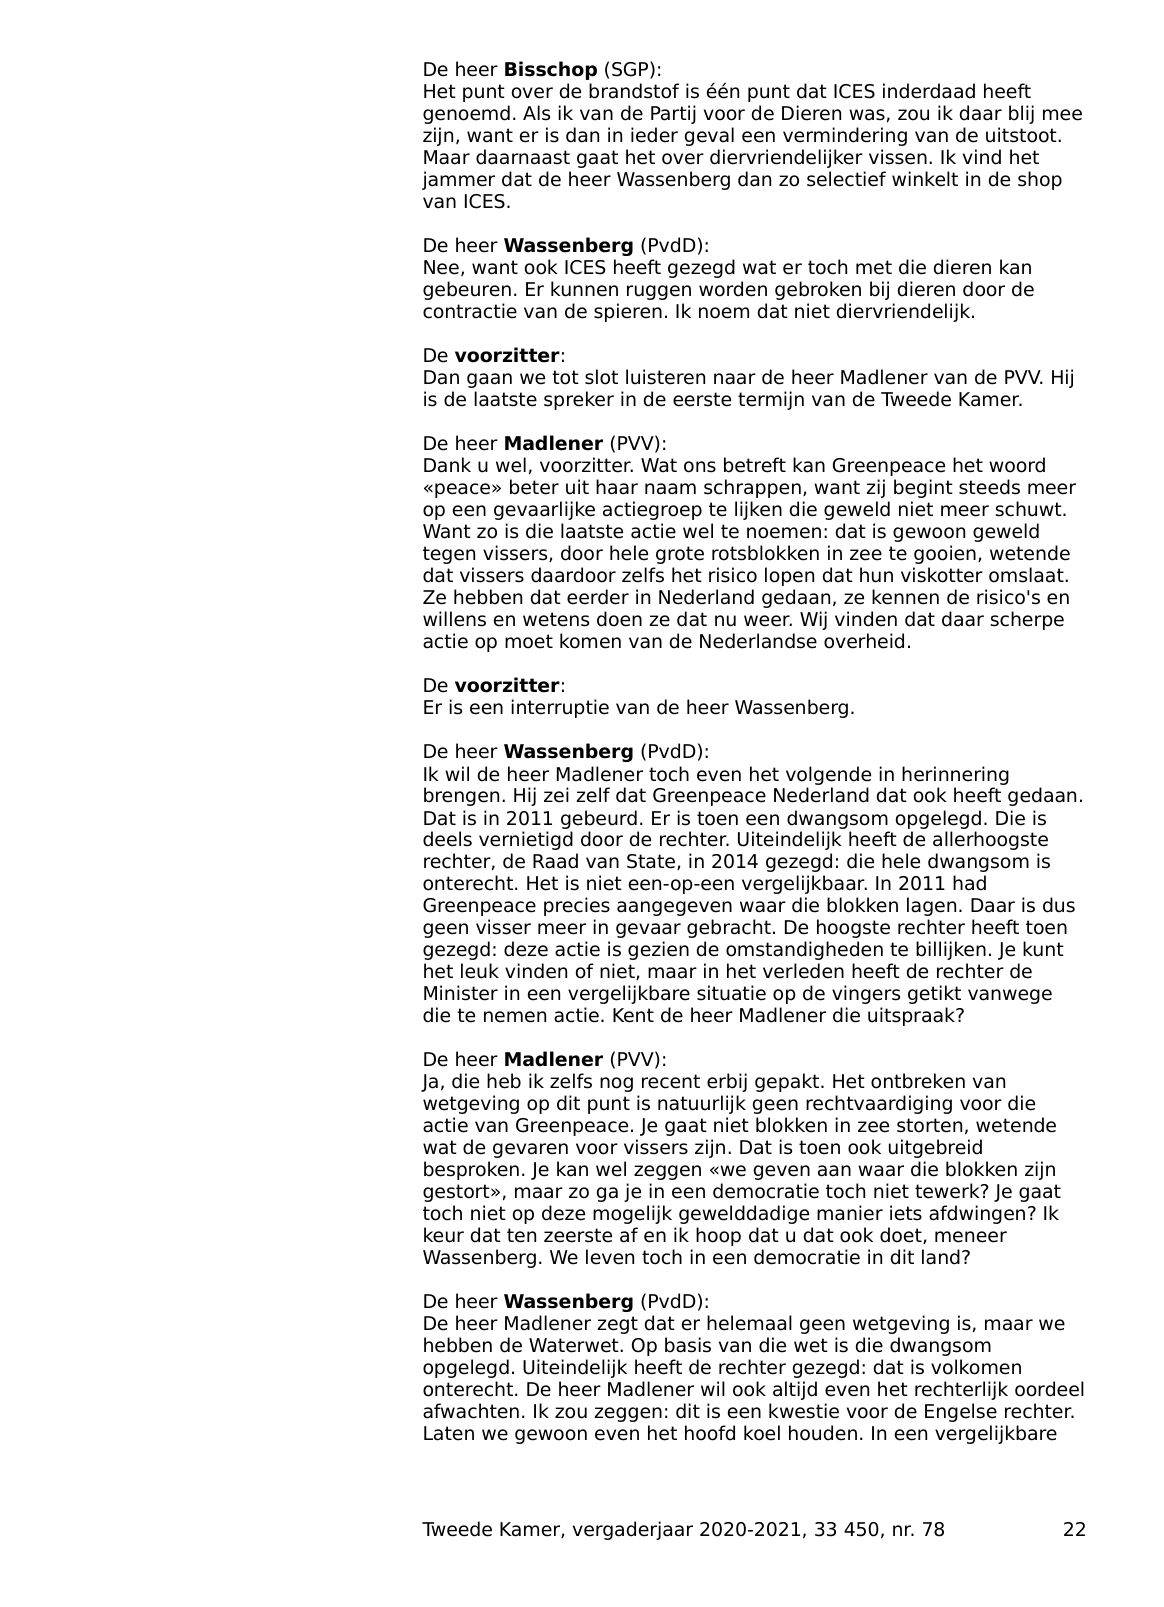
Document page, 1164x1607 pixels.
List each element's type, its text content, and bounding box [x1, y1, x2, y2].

text De heer Madlener (PVV): [422, 433, 1087, 455]
text De heer Wassenberg (PvdD): [422, 741, 1087, 763]
text De heer Wassenberg (PvdD): [422, 1291, 1087, 1313]
text Dan gaan we tot slot luisteren naar de heer Madlener van de PVV. Hij is de laatste spreker in de eerste termijn van de Tweede Kamer. [422, 367, 1087, 411]
text Er is een interruptie van de heer Wassenberg. [422, 697, 1087, 719]
text Nee, want ook ICES heeft gezegd wat er toch met die dieren kan gebeuren. Er kunnen ruggen worden gebroken bij dieren door de contractie van de spieren. Ik noem dat niet diervriendelijk. [422, 257, 1087, 323]
text Het punt over de brandstof is één punt dat ICES inderdaad heeft genoemd. Als ik van de Partij voor de Dieren was, zou ik daar blij mee zijn, want er is dan in ieder geval een vermindering van de uitstoot. Maar daarnaast gaat het over diervriendelijker vissen. Ik vind het jammer dat de heer Wassenberg dan zo selectief winkelt in de shop van ICES. [422, 81, 1087, 213]
text De heer Wassenberg (PvdD): [422, 235, 1087, 257]
text Dank u wel, voorzitter. Wat ons betreft kan Greenpeace het woord «peace» beter uit haar naam schrappen, want zij begint steeds meer op een gevaarlijke actiegroep te lijken die geweld niet meer schuwt. Want zo is die laatste actie wel te noemen: dat is gewoon geweld tegen vissers, door hele grote rotsblokken in zee te gooien, wetende dat vissers daardoor zelfs het risico lopen dat hun viskotter omslaat. Ze hebben dat eerder in Nederland gedaan, ze kennen de risico's en willens en wetens doen ze dat nu weer. Wij vinden dat daar scherpe actie op moet komen van de Nederlandse overheid. [422, 455, 1087, 653]
text Ja, die heb ik zelfs nog recent erbij gepakt. Het ontbreken van wetgeving op dit punt is natuurlijk geen rechtvaardiging voor die actie van Greenpeace. Je gaat niet blokken in zee storten, wetende wat de gevaren voor vissers zijn. Dat is toen ook uitgebreid besproken. Je kan wel zeggen «we geven aan waar die blokken zijn gestort», maar zo ga je in een democratie toch niet tewerk? Je gaat toch niet op deze mogelijk gewelddadige manier iets afdwingen? Ik keur dat ten zeerste af en ik hoop dat u dat ook doet, meneer Wassenberg. We leven toch in een democratie in dit land? [422, 1071, 1087, 1269]
text De voorzitter: [422, 675, 1087, 697]
text De voorzitter: [422, 345, 1087, 367]
text De heer Bisschop (SGP): [422, 59, 1087, 81]
text Ik wil de heer Madlener toch even het volgende in herinnering brengen. Hij zei zelf dat Greenpeace Nederland dat ook heeft gedaan. Dat is in 2011 gebeurd. Er is toen een dwangsom opgelegd. Die is deels vernietigd door de rechter. Uiteindelijk heeft de allerhoogste rechter, de Raad van State, in 2014 gezegd: die hele dwangsom is onterecht. Het is niet een-op-een vergelijkbaar. In 2011 had Greenpeace precies aangegeven waar die blokken lagen. Daar is dus geen visser meer in gevaar gebracht. De hoogste rechter heeft toen gezegd: deze actie is gezien de omstandigheden te billijken. Je kunt het leuk vinden of niet, maar in het verleden heeft de rechter de Minister in een vergelijkbare situatie op de vingers getikt vanwege die te nemen actie. Kent de heer Madlener die uitspraak? [422, 763, 1087, 1027]
text De heer Madlener (PVV): [422, 1049, 1087, 1071]
text De heer Madlener zegt dat er helemaal geen wetgeving is, maar we hebben de Waterwet. Op basis van die wet is die dwangsom opgelegd. Uiteindelijk heeft de rechter gezegd: dat is volkomen onterecht. De heer Madlener wil ook altijd even het rechterlijk oordeel afwachten. Ik zou zeggen: dit is een kwestie voor de Engelse rechter. Laten we gewoon even het hoofd koel houden. In een vergelijkbare [422, 1313, 1087, 1445]
